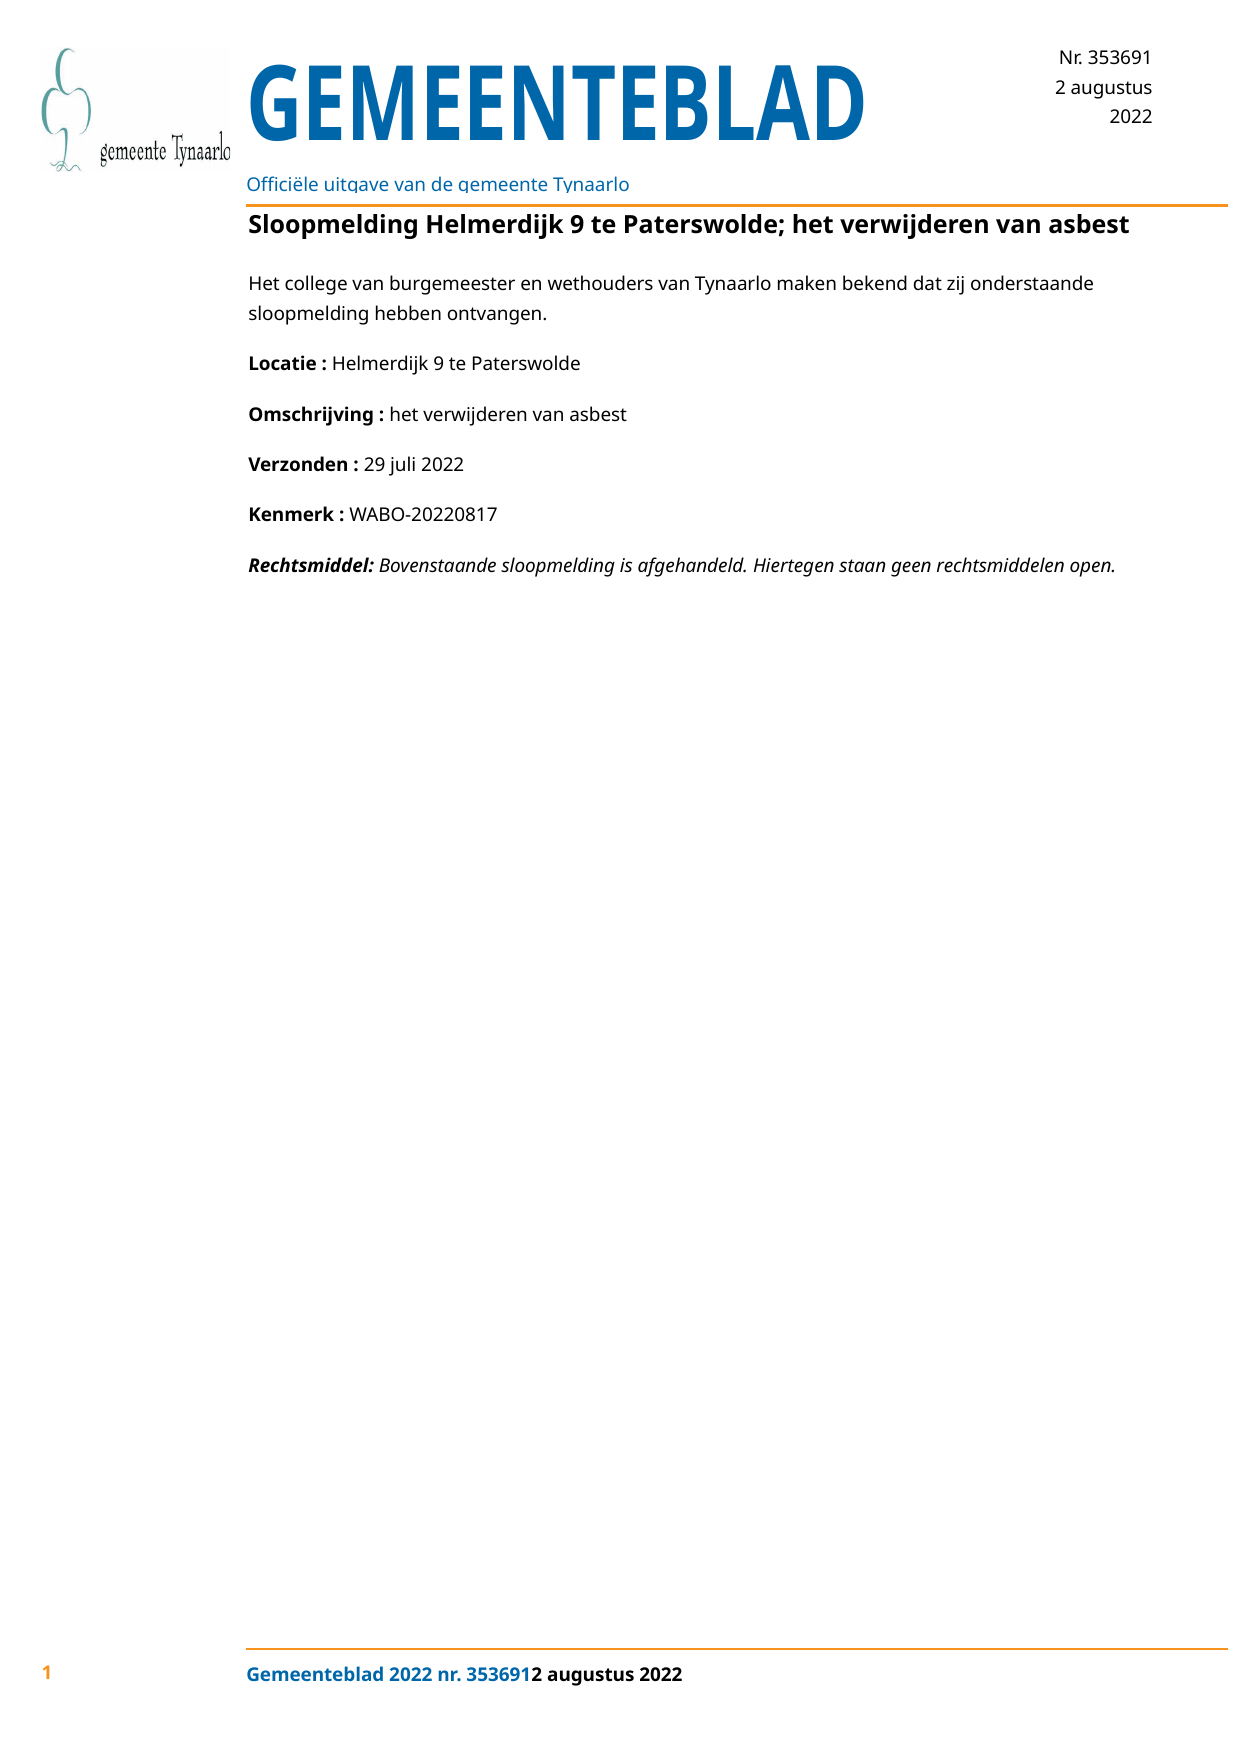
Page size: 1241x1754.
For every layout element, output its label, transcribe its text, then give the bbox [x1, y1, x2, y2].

picture [41, 47, 231, 172]
text Het college van burgemeester en wethouders van Tynaarlo maken bekend dat zij onderstaande sloopmelding hebben ontvangen. [248, 270, 1152, 326]
text Verzonden : 29 juli 2022 [248, 451, 1152, 477]
text Locatie : Helmerdijk 9 te Paterswolde [248, 350, 1152, 376]
text Kenmerk : WABO-20220817 [248, 502, 1152, 527]
text Rechtsmiddel: Bovenstaande sloopmelding is afgehandeld. Hiertegen staan geen rechtsmiddelen open. [248, 552, 1152, 578]
text Sloopmelding Helmerdijk 9 te Paterswolde; het verwijderen van asbest [248, 207, 1152, 241]
text Omschrijving : het verwijderen van asbest [248, 401, 1152, 426]
